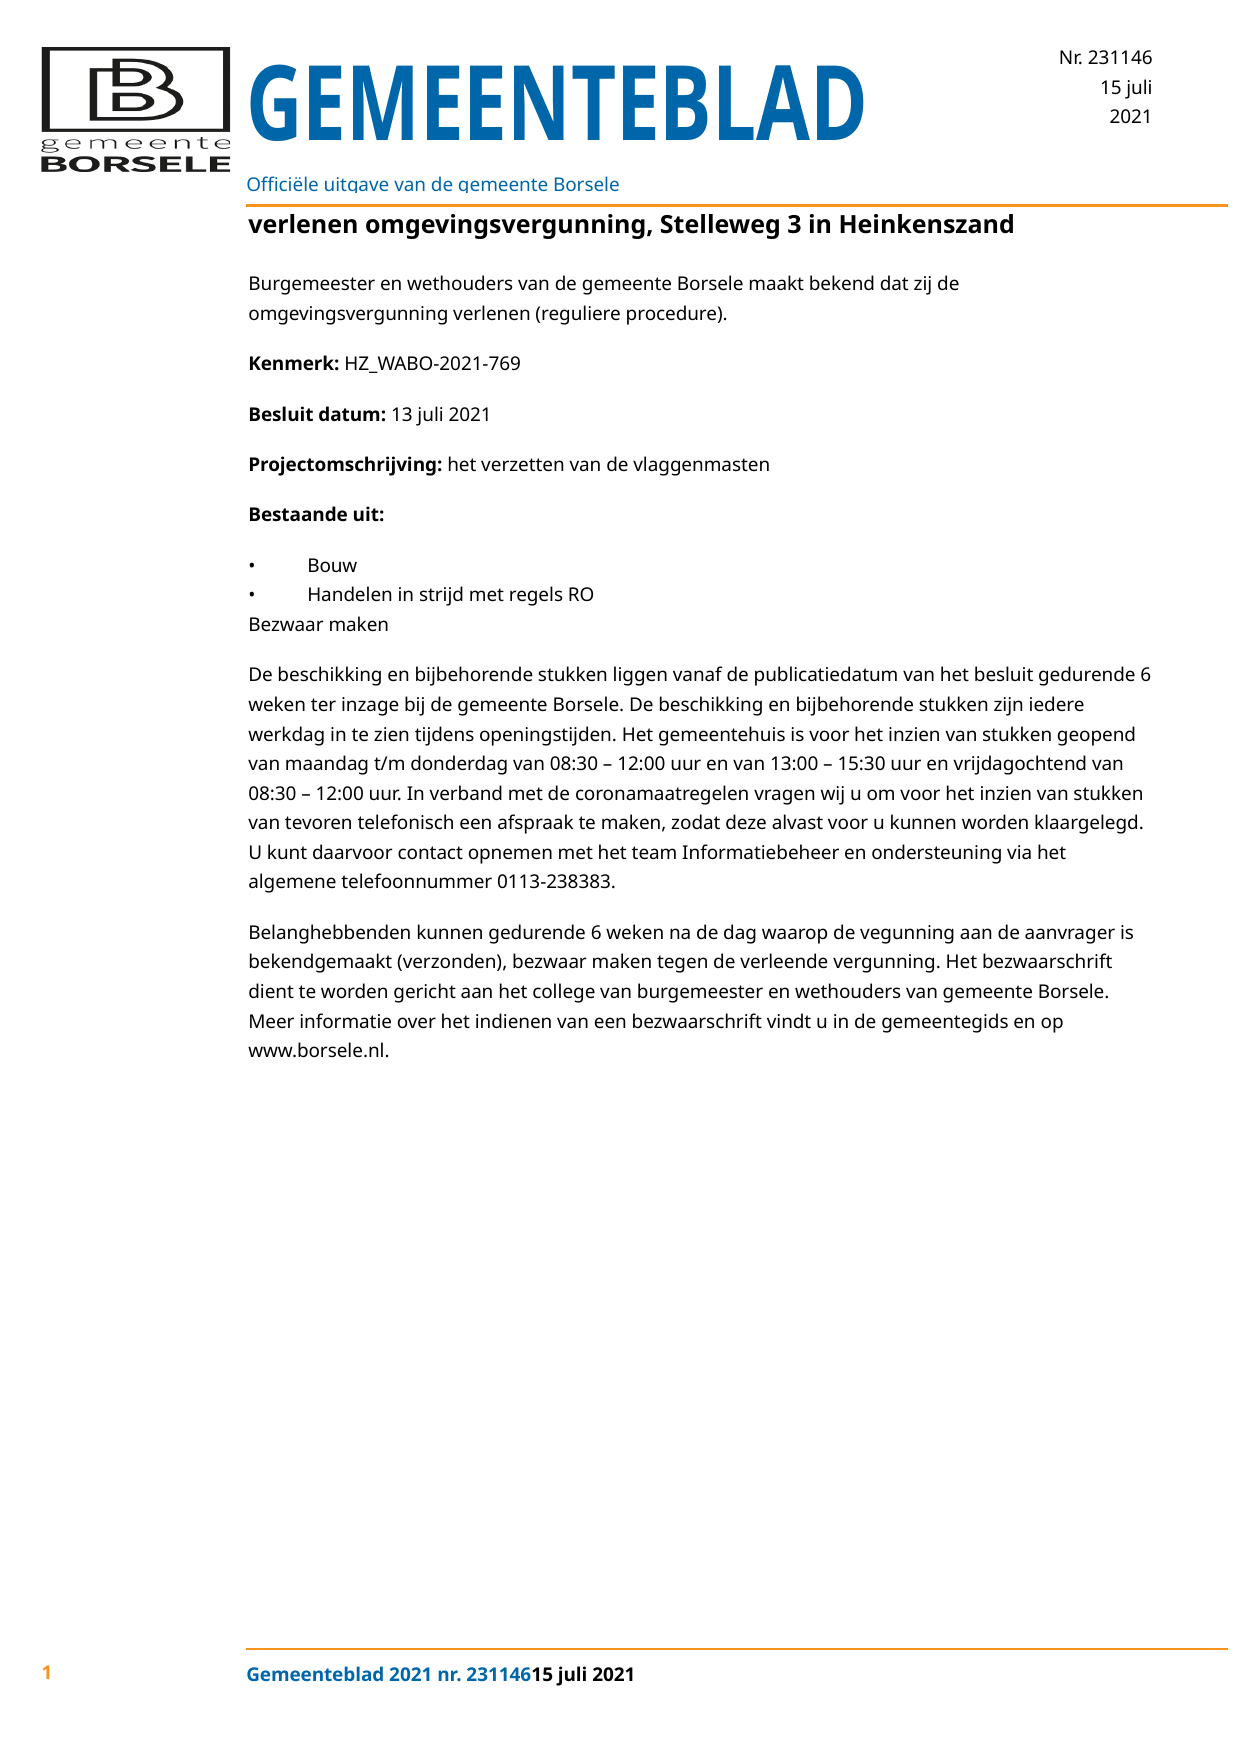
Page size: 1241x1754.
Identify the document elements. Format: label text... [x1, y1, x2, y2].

list Handelen in strijd met regels RO [248, 582, 1152, 607]
text Kenmerk: HZ_WABO-2021-769 [248, 350, 1152, 376]
list Bouw [248, 552, 1152, 578]
text verlenen omgevingsvergunning, Stelleweg 3 in Heinkenszand [248, 207, 1152, 241]
text Belanghebbenden kunnen gedurende 6 weken na de dag waarop de vegunning aan de aanvrager is bekendgemaakt (verzonden), bezwaar maken tegen de verleende vergunning. Het bezwaarschrift dient te worden gericht aan het college van burgemeester en wethouders van gemeente Borsele. Meer informatie over het indienen van een bezwaarschrift vindt u in de gemeentegids en op www.borsele.nl. [248, 919, 1152, 1063]
text Besluit datum: 13 juli 2021 [248, 401, 1152, 426]
text Bezwaar maken [248, 611, 1152, 637]
text Bestaande uit: [248, 502, 1152, 527]
text Projectomschrijving: het verzetten van de vlaggenmasten [248, 451, 1152, 477]
text Burgemeester en wethouders van de gemeente Borsele maakt bekend dat zij de omgevingsvergunning verlenen (reguliere procedure). [248, 270, 1152, 326]
picture [41, 47, 231, 172]
text De beschikking en bijbehorende stukken liggen vanaf de publicatiedatum van het besluit gedurende 6 weken ter inzage bij de gemeente Borsele. De beschikking en bijbehorende stukken zijn iedere werkdag in te zien tijdens openingstijden. Het gemeentehuis is voor het inzien van stukken geopend van maandag t/m donderdag van 08:30 – 12:00 uur en van 13:00 – 15:30 uur en vrijdagochtend van 08:30 – 12:00 uur. In verband met de coronamaatregelen vragen wij u om voor het inzien van stukken van tevoren telefonisch een afspraak te maken, zodat deze alvast voor u kunnen worden klaargelegd. U kunt daarvoor contact opnemen met het team Informatiebeheer en ondersteuning via het algemene telefoonnummer 0113-238383. [248, 662, 1152, 894]
